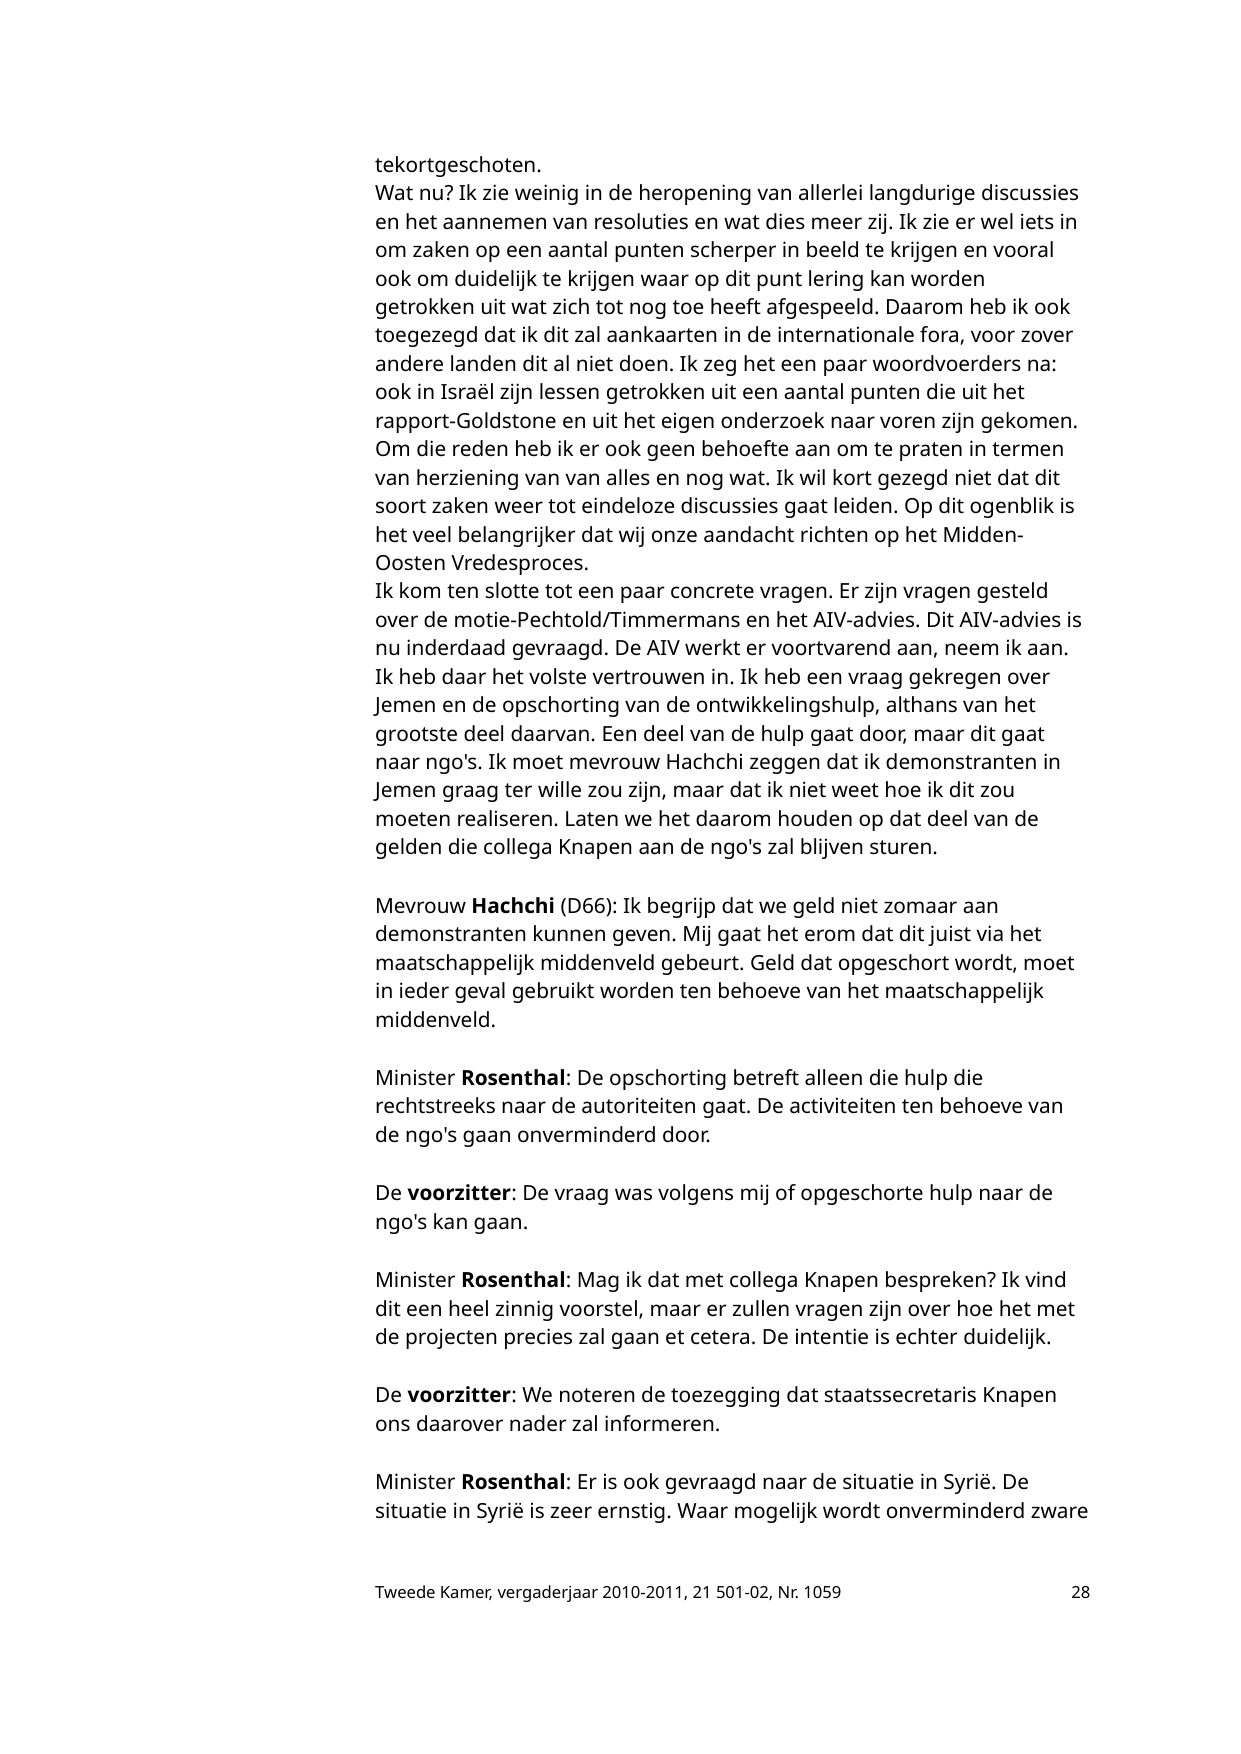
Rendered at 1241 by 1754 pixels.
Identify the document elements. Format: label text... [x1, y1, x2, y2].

text De voorzitter: We noteren de toezegging dat staatssecretaris Knapen ons daarover nader zal informeren. [375, 1381, 1090, 1437]
text Minister Rosenthal: De opschorting betreft alleen die hulp die rechtstreeks naar de autoriteiten gaat. De activiteiten ten behoeve van de ngo's gaan onverminderd door. [375, 1063, 1090, 1148]
text Minister Rosenthal: Er is ook gevraagd naar de situatie in Syrië. De situatie in Syrië is zeer ernstig. Waar mogelijk wordt onverminderd zware [375, 1467, 1090, 1524]
text De voorzitter: De vraag was volgens mij of opgeschorte hulp naar de ngo's kan gaan. [375, 1178, 1090, 1235]
text Wat nu? Ik zie weinig in de heropening van allerlei langdurige discussies en het aannemen van resoluties en wat dies meer zij. Ik zie er wel iets in om zaken op een aantal punten scherper in beeld te krijgen en vooral ook om duidelijk te krijgen waar op dit punt lering kan worden getrokken uit wat zich tot nog toe heeft afgespeeld. Daarom heb ik ook toegezegd dat ik dit zal aankaarten in de internationale fora, voor zover andere landen dit al niet doen. Ik zeg het een paar woordvoerders na: ook in Israël zijn lessen getrokken uit een aantal punten die uit het rapport-Goldstone en uit het eigen onderzoek naar voren zijn gekomen. Om die reden heb ik er ook geen behoefte aan om te praten in termen van herziening van van alles en nog wat. Ik wil kort gezegd niet dat dit soort zaken weer tot eindeloze discussies gaat leiden. Op dit ogenblik is het veel belangrijker dat wij onze aandacht richten op het Midden-Oosten Vredesproces. [375, 178, 1090, 577]
text Ik kom ten slotte tot een paar concrete vragen. Er zijn vragen gesteld over de motie-Pechtold/Timmermans en het AIV-advies. Dit AIV-advies is nu inderdaad gevraagd. De AIV werkt er voortvarend aan, neem ik aan. Ik heb daar het volste vertrouwen in. Ik heb een vraag gekregen over Jemen en de opschorting van de ontwikkelingshulp, althans van het grootste deel daarvan. Een deel van de hulp gaat door, maar dit gaat naar ngo's. Ik moet mevrouw Hachchi zeggen dat ik demonstranten in Jemen graag ter wille zou zijn, maar dat ik niet weet hoe ik dit zou moeten realiseren. Laten we het daarom houden op dat deel van de gelden die collega Knapen aan de ngo's zal blijven sturen. [375, 577, 1090, 861]
text tekortgeschoten. [375, 150, 1090, 178]
text Mevrouw Hachchi (D66): Ik begrijp dat we geld niet zomaar aan demonstranten kunnen geven. Mij gaat het erom dat dit juist via het maatschappelijk middenveld gebeurt. Geld dat opgeschort wordt, moet in ieder geval gebruikt worden ten behoeve van het maatschappelijk middenveld. [375, 891, 1090, 1033]
text Minister Rosenthal: Mag ik dat met collega Knapen bespreken? Ik vind dit een heel zinnig voorstel, maar er zullen vragen zijn over hoe het met de projecten precies zal gaan et cetera. De intentie is echter duidelijk. [375, 1265, 1090, 1351]
